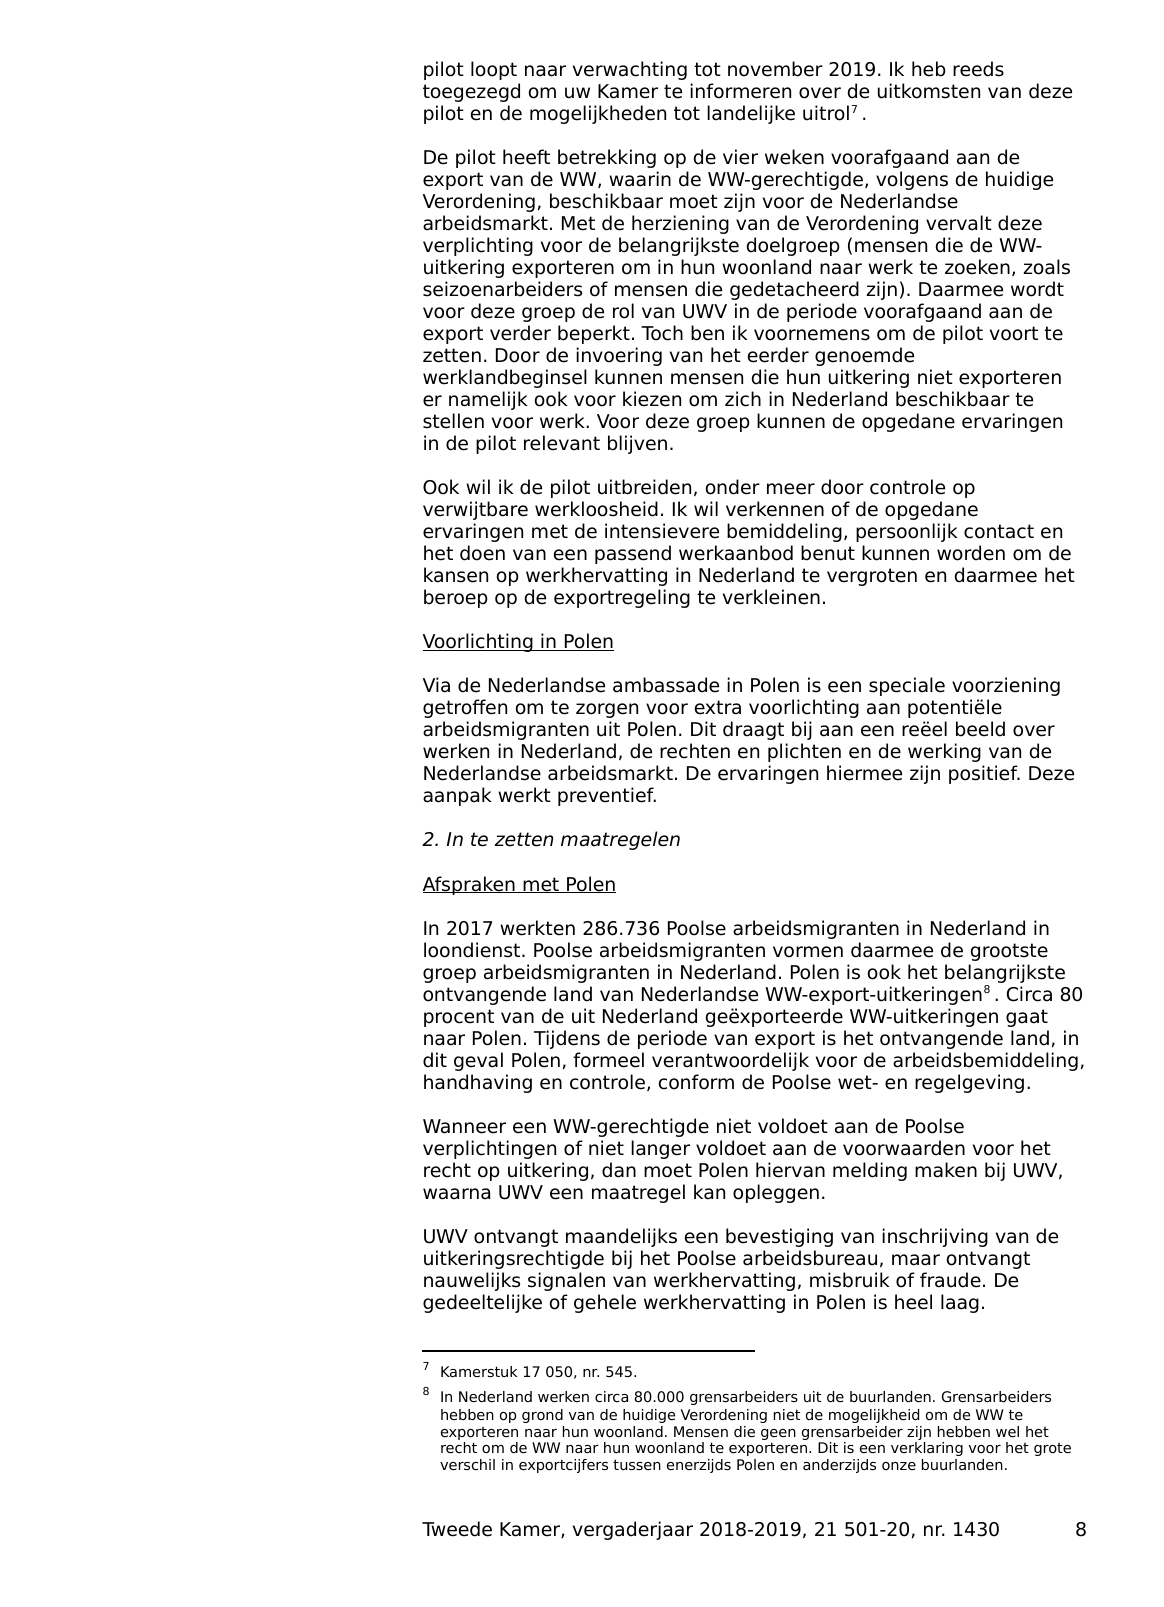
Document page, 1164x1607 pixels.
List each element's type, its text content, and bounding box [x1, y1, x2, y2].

text Via de Nederlandse ambassade in Polen is een speciale voorziening getroffen om te zorgen voor extra voorlichting aan potentiële arbeidsmigranten uit Polen. Dit draagt bij aan een reëel beeld over werken in Nederland, de rechten en plichten en de werking van de Nederlandse arbeidsmarkt. De ervaringen hiermee zijn positief. Deze aanpak werkt preventief. [422, 675, 1087, 807]
text In 2017 werkten 286.736 Poolse arbeidsmigranten in Nederland in loondienst. Poolse arbeidsmigranten vormen daarmee de grootste groep arbeidsmigranten in Nederland. Polen is ook het belangrijkste ontvangende land van Nederlandse WW-export-uitkeringen. Circa 80 procent van de uit Nederland geëxporteerde WW-uitkeringen gaat naar Polen. Tijdens de periode van export is het ontvangende land, in dit geval Polen, formeel verantwoordelijk voor de arbeidsbemiddeling, handhaving en controle, conform de Poolse wet- en regelgeving. [422, 918, 1087, 1093]
text UWV ontvangt maandelijks een bevestiging van inschrijving van de uitkeringsrechtigde bij het Poolse arbeidsbureau, maar ontvangt nauwelijks signalen van werkhervatting, misbruik of fraude. De gedeeltelijke of gehele werkhervatting in Polen is heel laag. [422, 1226, 1087, 1314]
subtitle Voorlichting in Polen [422, 631, 1087, 653]
text Ook wil ik de pilot uitbreiden, onder meer door controle op verwijtbare werkloosheid. Ik wil verkennen of de opgedane ervaringen met de intensievere bemiddeling, persoonlijk contact en het doen van een passend werkaanbod benut kunnen worden om de kansen op werkhervatting in Nederland te vergroten en daarmee het beroep op de exportregeling te verkleinen. [422, 477, 1087, 609]
subtitle Afspraken met Polen [422, 873, 1087, 896]
text Kamerstuk 17 050, nr. 545. [422, 1360, 1087, 1382]
text In Nederland werken circa 80.000 grensarbeiders uit de buurlanden. Grensarbeiders hebben op grond van de huidige Verordening niet de mogelijkheid om de WW te exporteren naar hun woonland. Mensen die geen grensarbeider zijn hebben wel het recht om de WW naar hun woonland te exporteren. Dit is een verklaring voor het grote verschil in exportcijfers tussen enerzijds Polen en anderzijds onze buurlanden. [422, 1385, 1087, 1474]
text De pilot heeft betrekking op de vier weken voorafgaand aan de export van de WW, waarin de WW-gerechtigde, volgens de huidige Verordening, beschikbaar moet zijn voor de Nederlandse arbeidsmarkt. Met de herziening van de Verordening vervalt deze verplichting voor de belangrijkste doelgroep (mensen die de WW-uitkering exporteren om in hun woonland naar werk te zoeken, zoals seizoenarbeiders of mensen die gedetacheerd zijn). Daarmee wordt voor deze groep de rol van UWV in de periode voorafgaand aan de export verder beperkt. Toch ben ik voornemens om de pilot voort te zetten. Door de invoering van het eerder genoemde werklandbeginsel kunnen mensen die hun uitkering niet exporteren er namelijk ook voor kiezen om zich in Nederland beschikbaar te stellen voor werk. Voor deze groep kunnen de opgedane ervaringen in de pilot relevant blijven. [422, 147, 1087, 455]
subtitle 2. In te zetten maatregelen [422, 829, 1087, 851]
text pilot loopt naar verwachting tot november 2019. Ik heb reeds toegezegd om uw Kamer te informeren over de uitkomsten van deze pilot en de mogelijkheden tot landelijke uitrol. [422, 59, 1087, 125]
text Wanneer een WW-gerechtigde niet voldoet aan de Poolse verplichtingen of niet langer voldoet aan de voorwaarden voor het recht op uitkering, dan moet Polen hiervan melding maken bij UWV, waarna UWV een maatregel kan opleggen. [422, 1116, 1087, 1204]
